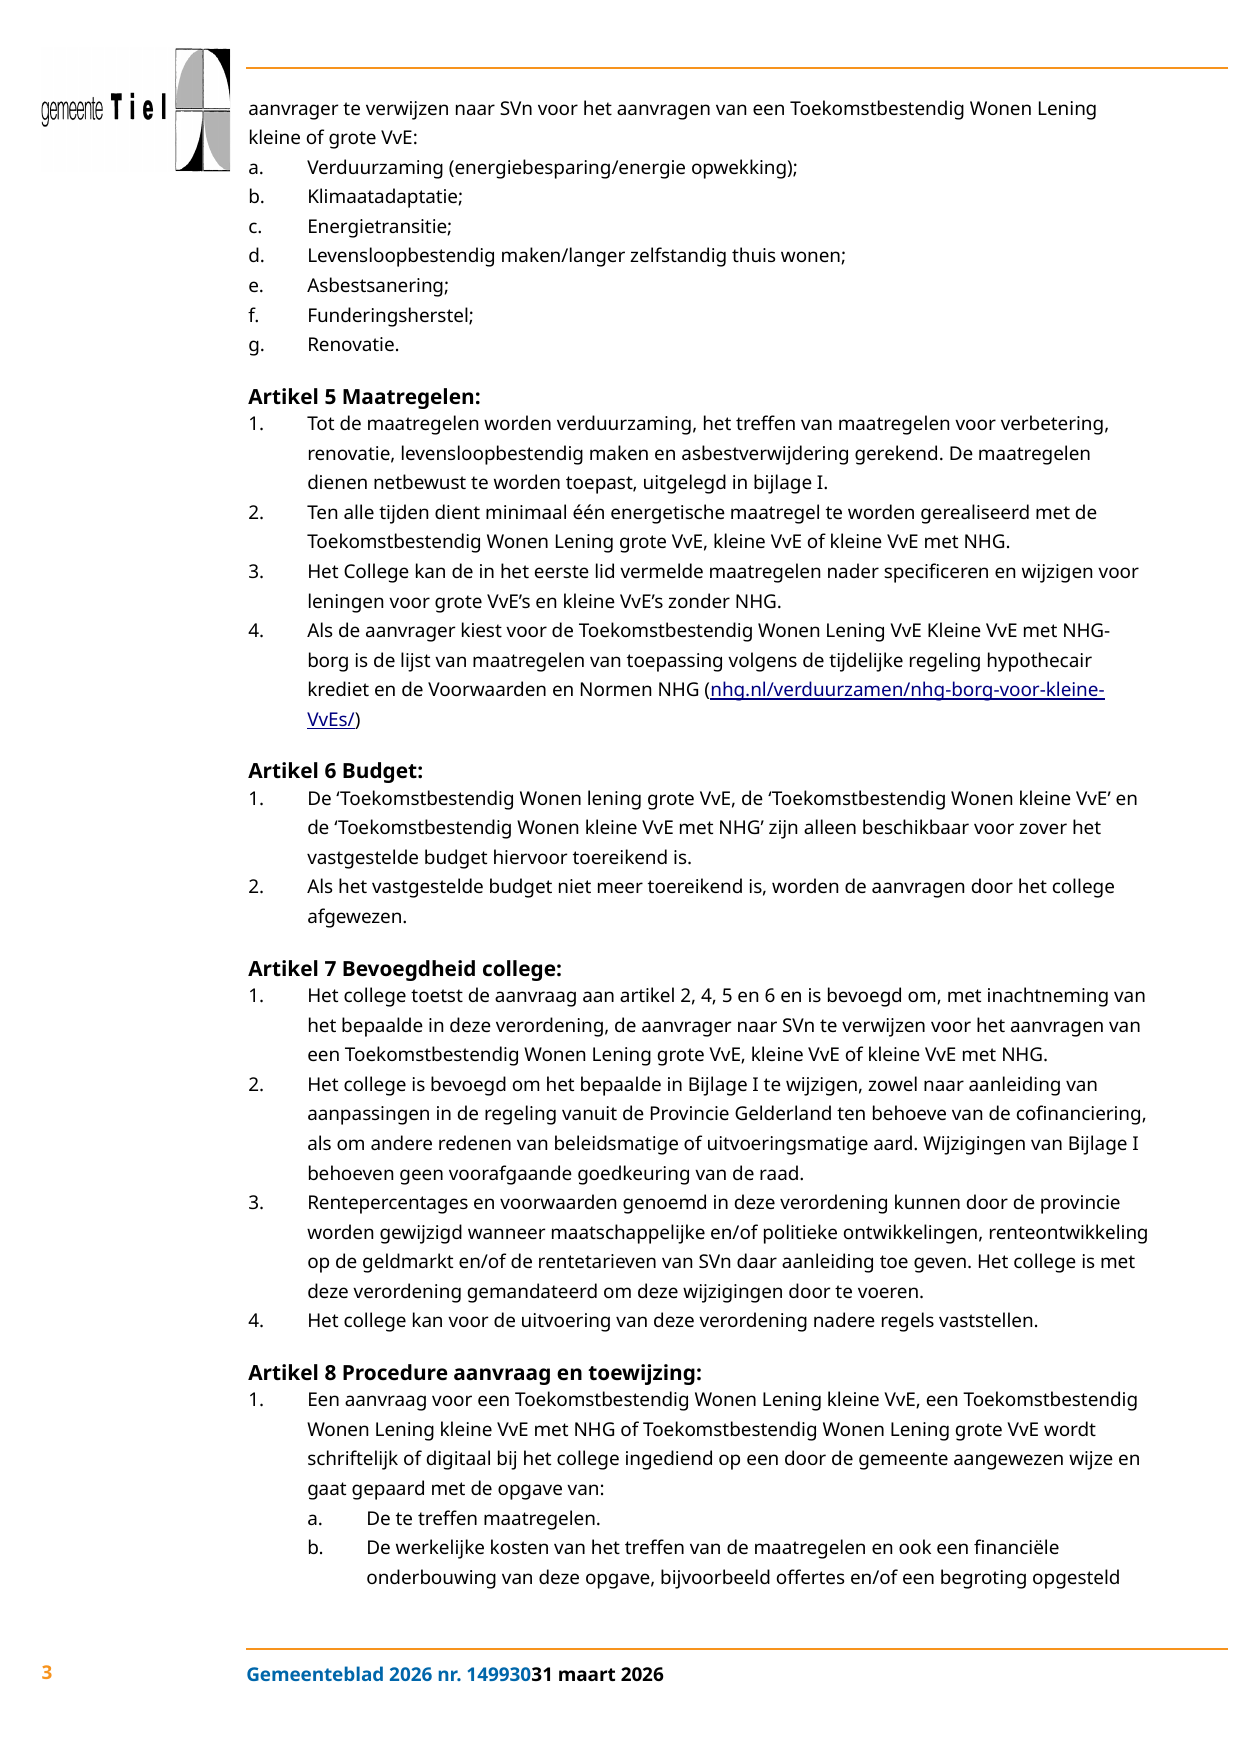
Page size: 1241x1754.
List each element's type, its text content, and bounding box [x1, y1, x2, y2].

list Het college kan voor de uitvoering van deze verordening nadere regels vaststellen. [248, 1308, 1152, 1333]
list Rentepercentages en voorwaarden genoemd in deze verordening kunnen door de provincie worden gewijzigd wanneer maatschappelijke en/of politieke ontwikkelingen, renteontwikkeling op de geldmarkt en/of de rentetarieven van SVn daar aanleiding toe geven. Het college is met deze verordening gemandateerd om deze wijzigingen door te voeren. [248, 1189, 1152, 1304]
list Als het vastgestelde budget niet meer toereikend is, worden de aanvragen door het college afgewezen. [248, 874, 1152, 929]
picture [41, 47, 231, 172]
list Het college is bevoegd om het bepaalde in Bijlage I te wijzigen, zowel naar aanleiding van aanpassingen in de regeling vanuit de Provincie Gelderland ten behoeve van de cofinanciering, als om andere redenen van beleidsmatige of uitvoeringsmatige aard. Wijzigingen van Bijlage I behoeven geen voorafgaande goedkeuring van de raad. [248, 1071, 1152, 1185]
list Als de aanvrager kiest voor de Toekomstbestendig Wonen Lening VvE Kleine VvE met NHG-borg is de lijst van maatregelen van toepassing volgens de tijdelijke regeling hypothecair krediet en de Voorwaarden en Normen NHG (nhg.nl/verduurzamen/nhg-borg-voor-kleine-VvEs/) [248, 617, 1152, 732]
text Artikel 6 Budget: [248, 757, 1152, 785]
list Asbestsanering; [248, 272, 1152, 298]
list Levensloopbestendig maken/langer zelfstandig thuis wonen; [248, 243, 1152, 268]
list Renovatie. [248, 331, 1152, 357]
list Tot de maatregelen worden verduurzaming, het treffen van maatregelen voor verbetering, renovatie, levensloopbestendig maken en asbestverwijdering gerekend. De maatregelen dienen netbewust te worden toepast, uitgelegd in bijlage I. [248, 410, 1152, 495]
list Klimaatadaptatie; [248, 183, 1152, 209]
list De werkelijke kosten van het treffen van de maatregelen en ook een financiële onderbouwing van deze opgave, bijvoorbeeld offertes en/of een begroting opgesteld [307, 1534, 1152, 1590]
list Het college toetst de aanvraag aan artikel 2, 4, 5 en 6 en is bevoegd om, met inachtneming van het bepaalde in deze verordening, de aanvrager naar SVn te verwijzen voor het aanvragen van een Toekomstbestendig Wonen Lening grote VvE, kleine VvE of kleine VvE met NHG. [248, 982, 1152, 1067]
text Artikel 8 Procedure aanvraag en toewijzing: [248, 1358, 1152, 1386]
list De ‘Toekomstbestendig Wonen lening grote VvE, de ‘Toekomstbestendig Wonen kleine VvE’ en de ‘Toekomstbestendig Wonen kleine VvE met NHG’ zijn alleen beschikbaar voor zover het vastgestelde budget hiervoor toereikend is. [248, 785, 1152, 870]
text Artikel 5 Maatregelen: [248, 382, 1152, 410]
list Een aanvraag voor een Toekomstbestendig Wonen Lening kleine VvE, een Toekomstbestendig Wonen Lening kleine VvE met NHG of Toekomstbestendig Wonen Lening grote VvE wordt schriftelijk of digitaal bij het college ingediend op een door de gemeente aangewezen wijze en gaat gepaard met de opgave van: [248, 1386, 1152, 1501]
list Funderingsherstel; [248, 302, 1152, 328]
list Ten alle tijden dient minimaal één energetische maatregel te worden gerealiseerd met de Toekomstbestendig Wonen Lening grote VvE, kleine VvE of kleine VvE met NHG. [248, 499, 1152, 554]
text Artikel 7 Bevoegdheid college: [248, 954, 1152, 982]
list Energietransitie; [248, 213, 1152, 239]
list Verduurzaming (energiebesparing/energie opwekking); [248, 154, 1152, 180]
list De te treffen maatregelen. [307, 1505, 1152, 1531]
text aanvrager te verwijzen naar SVn voor het aanvragen van een Toekomstbestendig Wonen Lening kleine of grote VvE: [248, 95, 1152, 150]
list Het College kan de in het eerste lid vermelde maatregelen nader specificeren en wijzigen voor leningen voor grote VvE’s en kleine VvE’s zonder NHG. [248, 558, 1152, 613]
